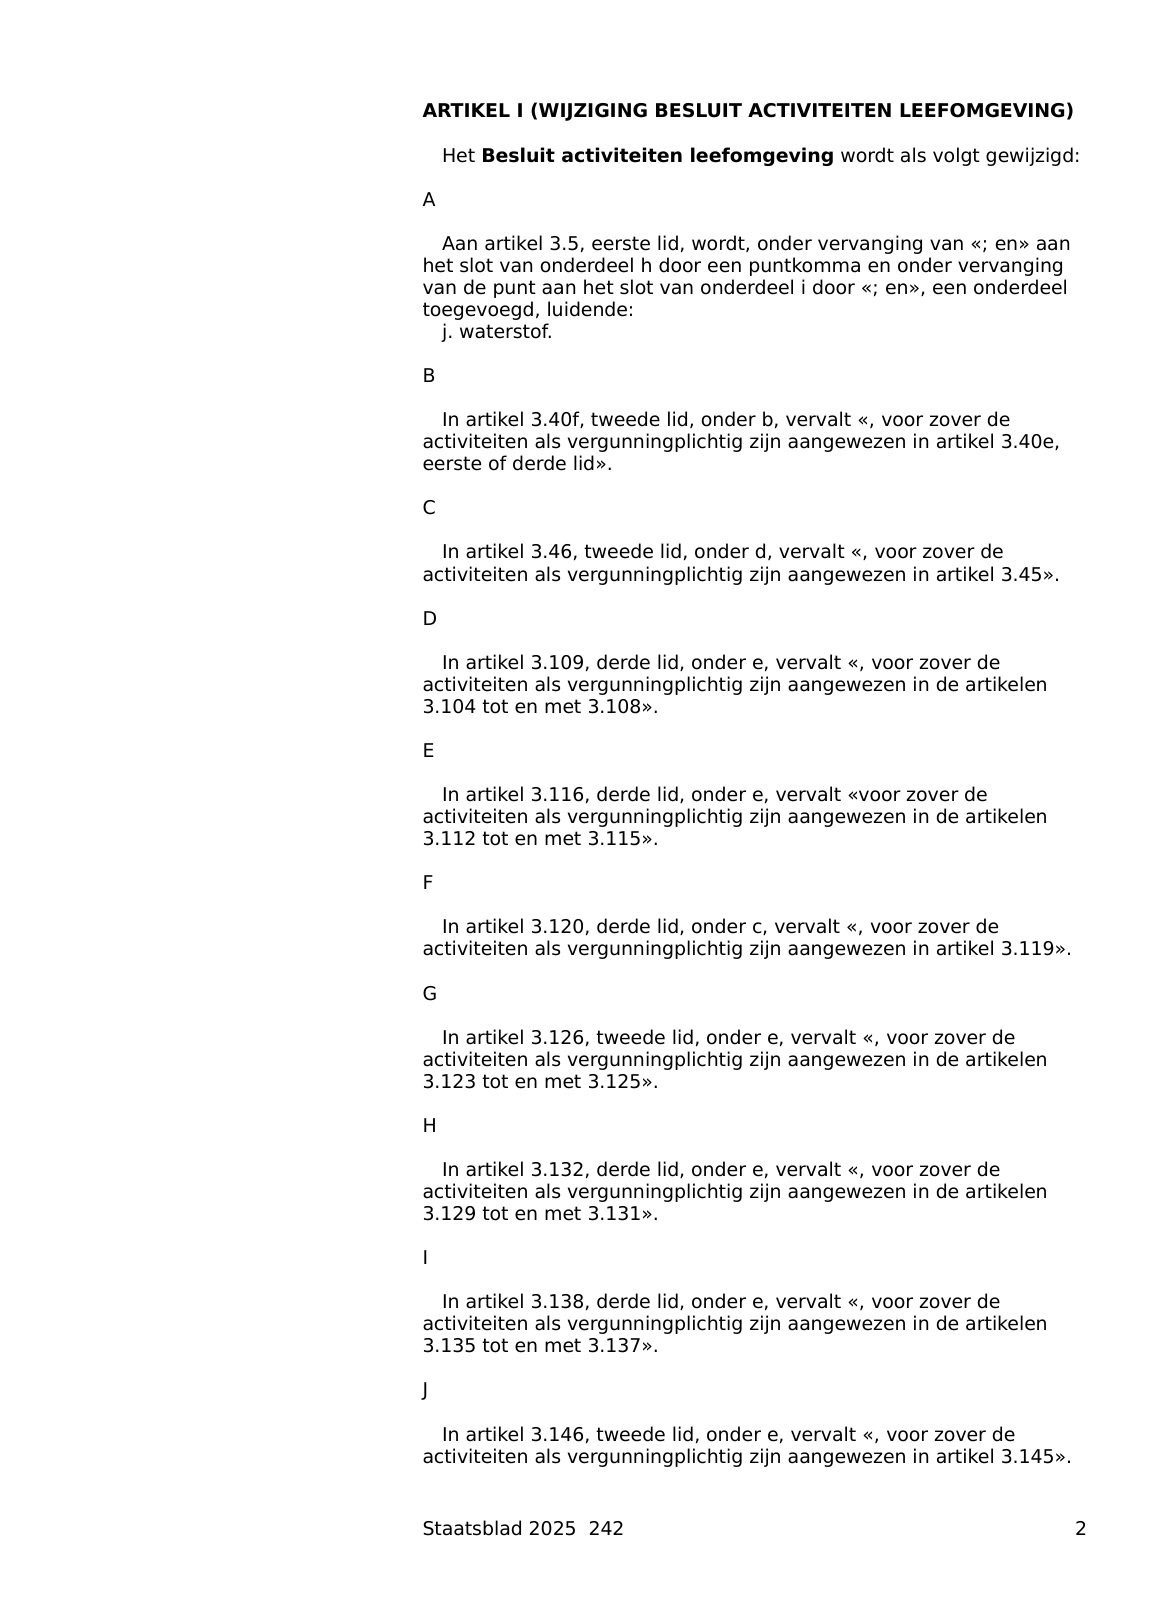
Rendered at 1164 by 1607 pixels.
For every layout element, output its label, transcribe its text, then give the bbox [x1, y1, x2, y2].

text B [422, 365, 1087, 387]
text j. waterstof. [422, 321, 1087, 343]
text G [422, 982, 1087, 1004]
text In artikel 3.132, derde lid, onder e, vervalt «, voor zover de activiteiten als vergunningplichtig zijn aangewezen in de artikelen 3.129 tot en met 3.131». [422, 1159, 1087, 1225]
text D [422, 608, 1087, 629]
text J [422, 1379, 1087, 1401]
text F [422, 872, 1087, 894]
text In artikel 3.109, derde lid, onder e, vervalt «, voor zover de activiteiten als vergunningplichtig zijn aangewezen in de artikelen 3.104 tot en met 3.108». [422, 652, 1087, 718]
text In artikel 3.120, derde lid, onder c, vervalt «, voor zover de activiteiten als vergunningplichtig zijn aangewezen in artikel 3.119». [422, 916, 1087, 960]
text In artikel 3.126, tweede lid, onder e, vervalt «, voor zover de activiteiten als vergunningplichtig zijn aangewezen in de artikelen 3.123 tot en met 3.125». [422, 1027, 1087, 1093]
text In artikel 3.116, derde lid, onder e, vervalt «voor zover de activiteiten als vergunningplichtig zijn aangewezen in de artikelen 3.112 tot en met 3.115». [422, 784, 1087, 850]
text E [422, 740, 1087, 762]
subtitle ARTIKEL I (WIJZIGING BESLUIT ACTIVITEITEN LEEFOMGEVING) [422, 100, 1087, 122]
text In artikel 3.146, tweede lid, onder e, vervalt «, voor zover de activiteiten als vergunningplichtig zijn aangewezen in artikel 3.145». [422, 1423, 1087, 1467]
text Het Besluit activiteiten leefomgeving wordt als volgt gewijzigd: [422, 144, 1087, 167]
text Aan artikel 3.5, eerste lid, wordt, onder vervanging van «; en» aan het slot van onderdeel h door een puntkomma en onder vervanging van de punt aan het slot van onderdeel i door «; en», een onderdeel toegevoegd, luidende: [422, 233, 1087, 321]
text H [422, 1115, 1087, 1137]
text In artikel 3.46, tweede lid, onder d, vervalt «, voor zover de activiteiten als vergunningplichtig zijn aangewezen in artikel 3.45». [422, 541, 1087, 585]
text C [422, 497, 1087, 519]
text A [422, 189, 1087, 211]
text In artikel 3.40f, tweede lid, onder b, vervalt «, voor zover de activiteiten als vergunningplichtig zijn aangewezen in artikel 3.40e, eerste of derde lid». [422, 409, 1087, 475]
text I [422, 1247, 1087, 1269]
text In artikel 3.138, derde lid, onder e, vervalt «, voor zover de activiteiten als vergunningplichtig zijn aangewezen in de artikelen 3.135 tot en met 3.137». [422, 1291, 1087, 1357]
